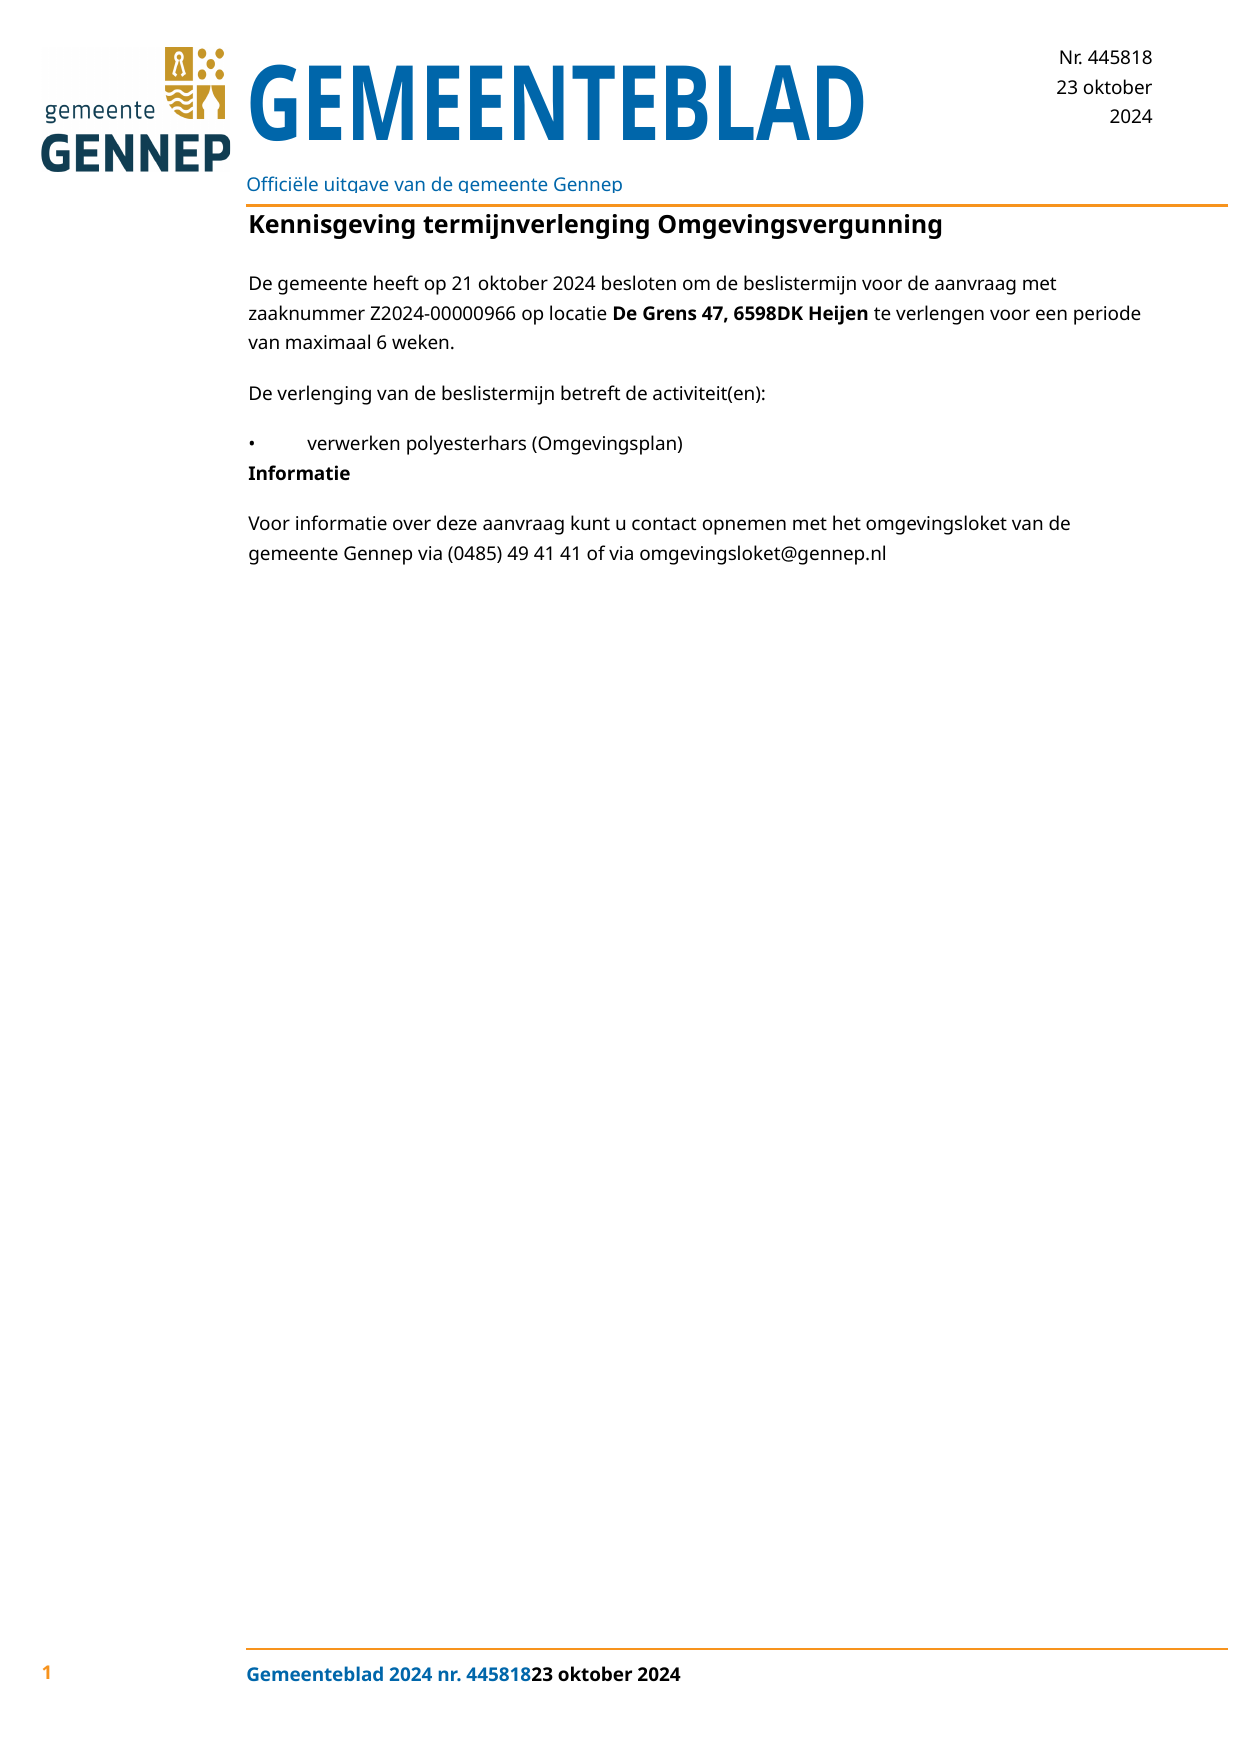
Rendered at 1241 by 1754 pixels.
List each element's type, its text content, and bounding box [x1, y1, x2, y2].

picture [41, 47, 231, 172]
list verwerken polyesterhars (Omgevingsplan) [248, 430, 1152, 456]
text De gemeente heeft op 21 oktober 2024 besloten om de beslistermijn voor de aanvraag met zaaknummer Z2024-00000966 op locatie De Grens 47, 6598DK Heijen te verlengen voor een periode van maximaal 6 weken. [248, 270, 1152, 355]
text Voor informatie over deze aanvraag kunt u contact opnemen met het omgevingsloket van de gemeente Gennep via (0485) 49 41 41 of via omgevingsloket@gennep.nl [248, 510, 1152, 566]
text Kennisgeving termijnverlenging Omgevingsvergunning [248, 207, 1152, 241]
text De verlenging van de beslistermijn betreft de activiteit(en): [248, 380, 1152, 406]
text Informatie [248, 460, 1152, 486]
